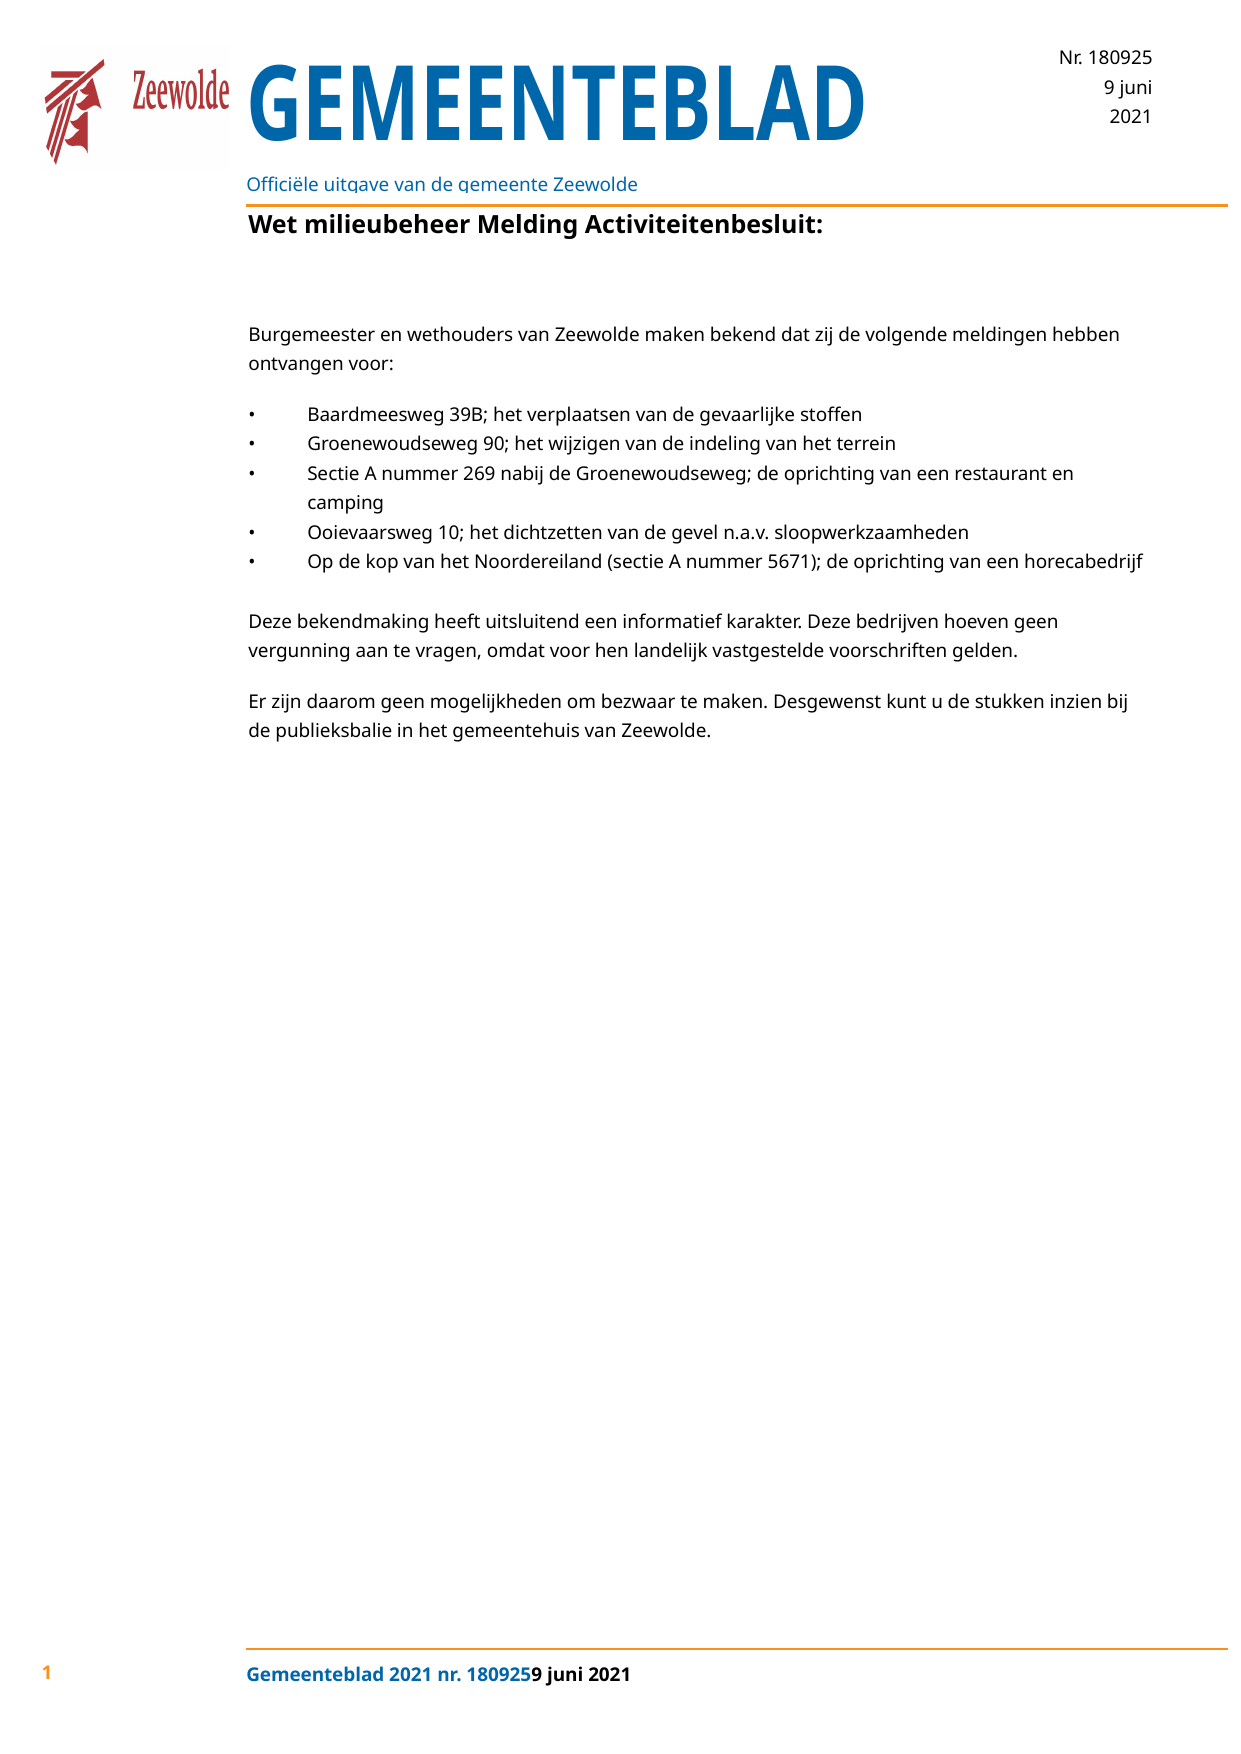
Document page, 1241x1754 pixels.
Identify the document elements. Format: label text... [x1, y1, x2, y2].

list Baardmeesweg 39B; het verplaatsen van de gevaarlijke stoffen [248, 401, 1152, 426]
text Burgemeester en wethouders van Zeewolde maken bekend dat zij de volgende meldingen hebben ontvangen voor: [248, 321, 1152, 376]
list Groenewoudseweg 90; het wijzigen van de indeling van het terrein [248, 430, 1152, 456]
list Op de kop van het Noordereiland (sectie A nummer 5671); de oprichting van een horecabedrijf [248, 549, 1152, 574]
text Deze bekendmaking heeft uitsluitend een informatief karakter. Deze bedrijven hoeven geen vergunning aan te vragen, omdat voor hen landelijk vastgestelde voorschriften gelden. [248, 608, 1152, 663]
picture [41, 47, 231, 172]
text Er zijn daarom geen mogelijkheden om bezwaar te maken. Desgewenst kunt u de stukken inzien bij de publieksbalie in het gemeentehuis van Zeewolde. [248, 688, 1152, 743]
list Sectie A nummer 269 nabij de Groenewoudseweg; de oprichting van een restaurant en camping [248, 460, 1152, 515]
list Ooievaarsweg 10; het dichtzetten van de gevel n.a.v. sloopwerkzaamheden [248, 519, 1152, 545]
text Wet milieubeheer Melding Activiteitenbesluit: [248, 207, 1152, 241]
